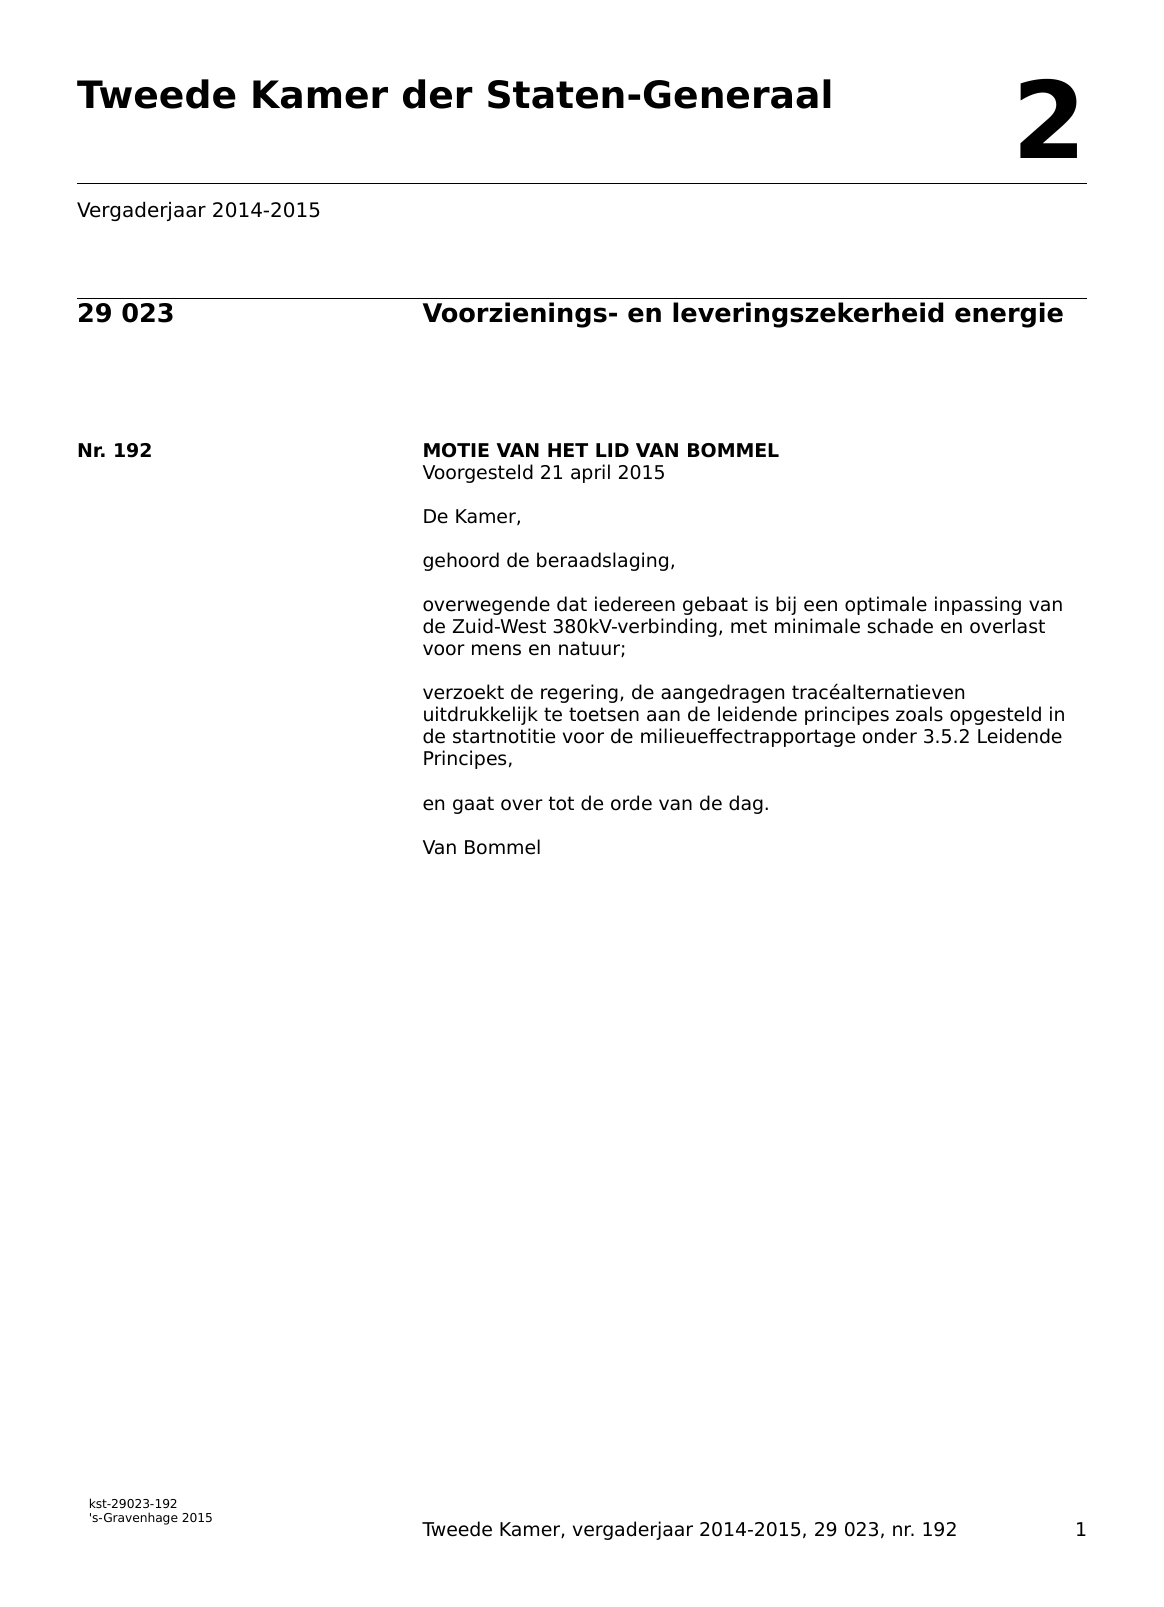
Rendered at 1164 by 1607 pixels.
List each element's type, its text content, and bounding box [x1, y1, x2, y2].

table_header Tweede Kamer der Staten-Generaal [77, 59, 886, 183]
text De Kamer, [422, 506, 1087, 528]
table_header 2 [886, 59, 1087, 183]
text kst-29023-192 [88, 1497, 323, 1511]
text overwegende dat iedereen gebaat is bij een optimale inpassing van de Zuid-West 380kV-verbinding, met minimale schade en overlast voor mens en natuur; [422, 594, 1087, 660]
text Voorgesteld 21 april 2015 [422, 462, 1087, 484]
table_cell Vergaderjaar 2014-2015 [77, 184, 1087, 298]
subtitle 29 023 Voorzienings- en leveringszekerheid energie [77, 299, 1087, 329]
text 's-Gravenhage 2015 [88, 1511, 323, 1525]
text verzoekt de regering, de aangedragen tracéalternatieven uitdrukkelijk te toetsen aan de leidende principes zoals opgesteld in de startnotitie voor de milieueffectrapportage onder 3.5.2 Leidende Principes, [422, 682, 1087, 770]
text en gaat over tot de orde van de dag. [422, 792, 1087, 814]
text gehoord de beraadslaging, [422, 550, 1087, 572]
subtitle Nr. 192 MOTIE VAN HET LID VAN BOMMEL [77, 440, 1087, 462]
text Van Bommel [422, 837, 1087, 858]
